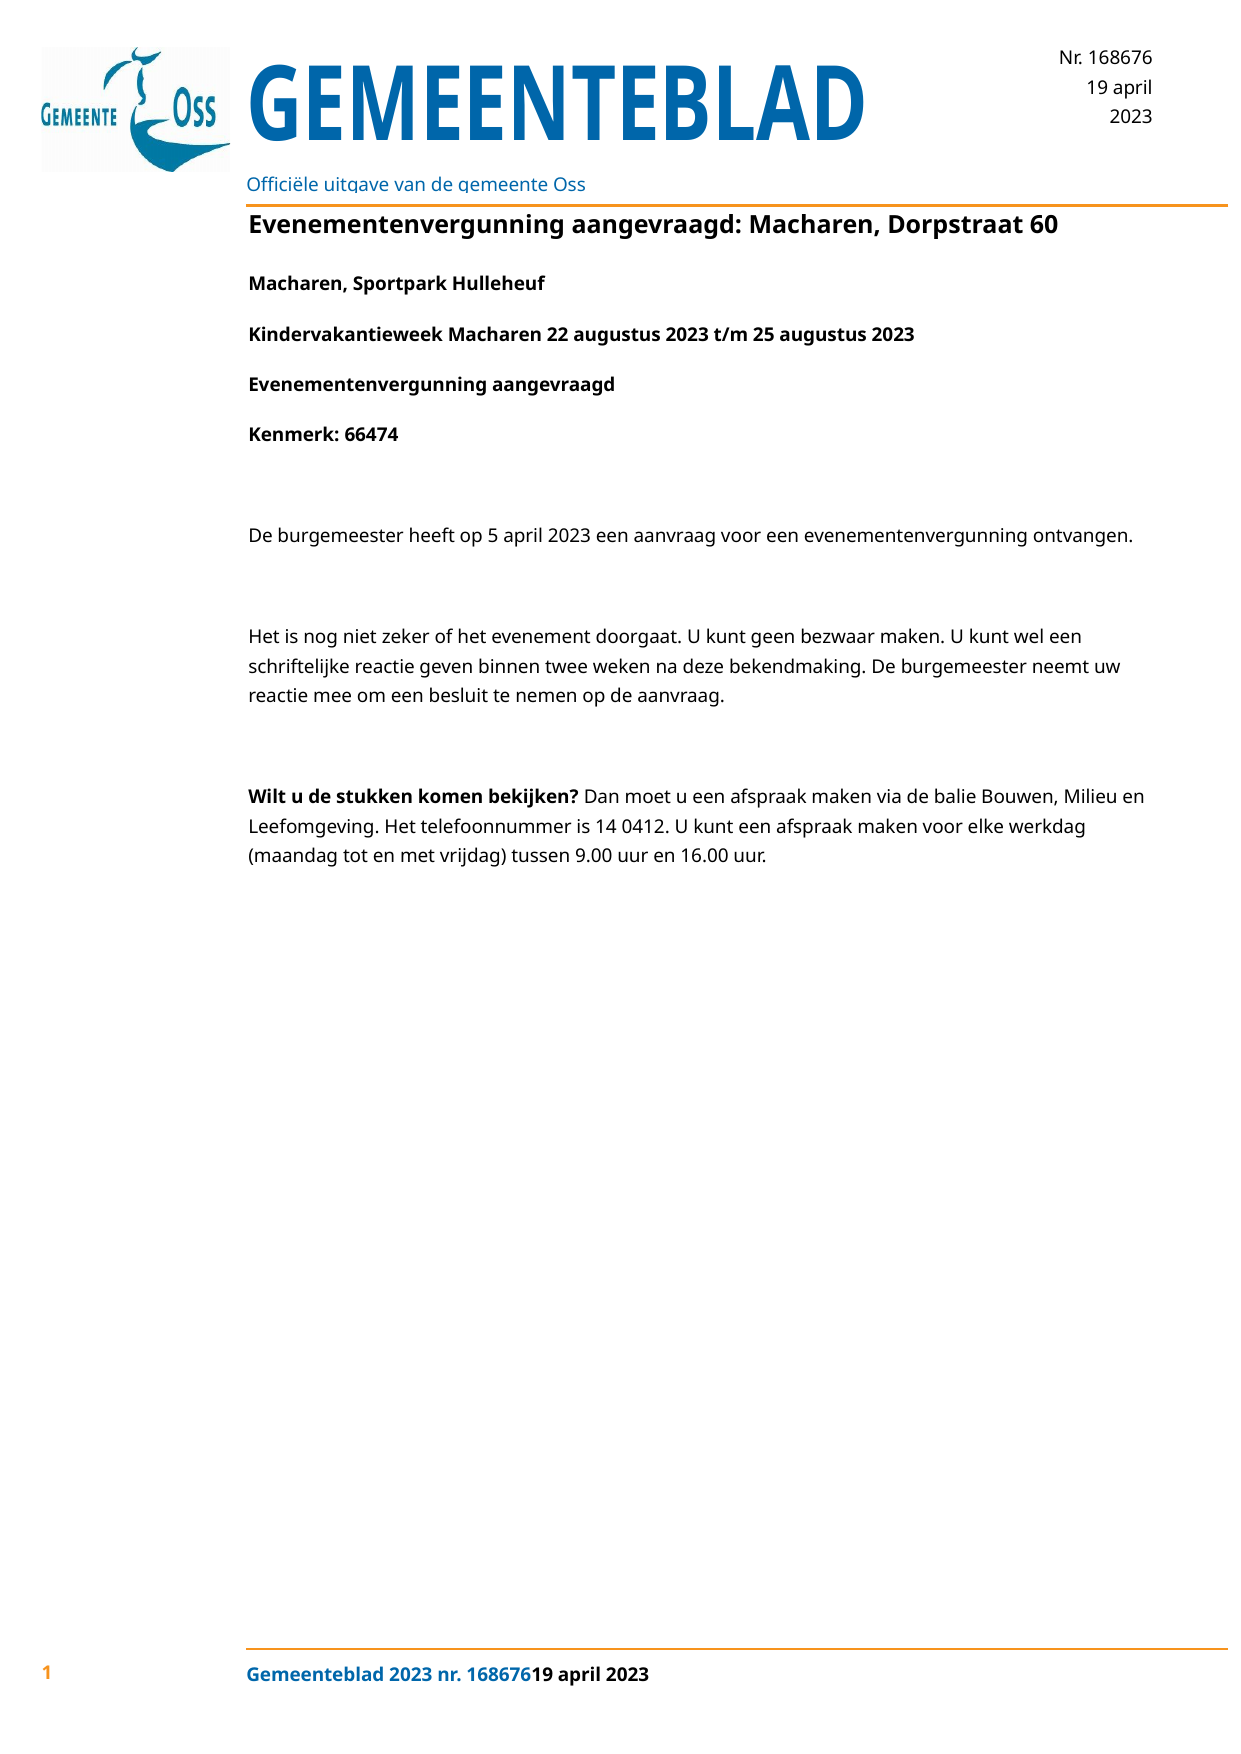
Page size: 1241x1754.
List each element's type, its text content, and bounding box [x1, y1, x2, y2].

text Kenmerk: 66474 [248, 422, 1152, 447]
text Evenementenvergunning aangevraagd [248, 371, 1152, 397]
text Macharen, Sportpark Hulleheuf [248, 270, 1152, 296]
text Het is nog niet zeker of het evenement doorgaat. U kunt geen bezwaar maken. U kunt wel een schriftelijke reactie geven binnen twee weken na deze bekendmaking. De burgemeester neemt uw reactie mee om een besluit te nemen op de aanvraag. [248, 623, 1152, 708]
picture [41, 47, 231, 172]
text Evenementenvergunning aangevraagd: Macharen, Dorpstraat 60 [248, 207, 1152, 241]
text Kindervakantieweek Macharen 22 augustus 2023 t/m 25 augustus 2023 [248, 321, 1152, 346]
text Wilt u de stukken komen bekijken? Dan moet u een afspraak maken via de balie Bouwen, Milieu en Leefomgeving. Het telefoonnummer is 14 0412. U kunt een afspraak maken voor elke werkdag (maandag tot en met vrijdag) tussen 9.00 uur en 16.00 uur. [248, 783, 1152, 868]
text De burgemeester heeft op 5 april 2023 een aanvraag voor een evenementenvergunning ontvangen. [248, 522, 1152, 548]
